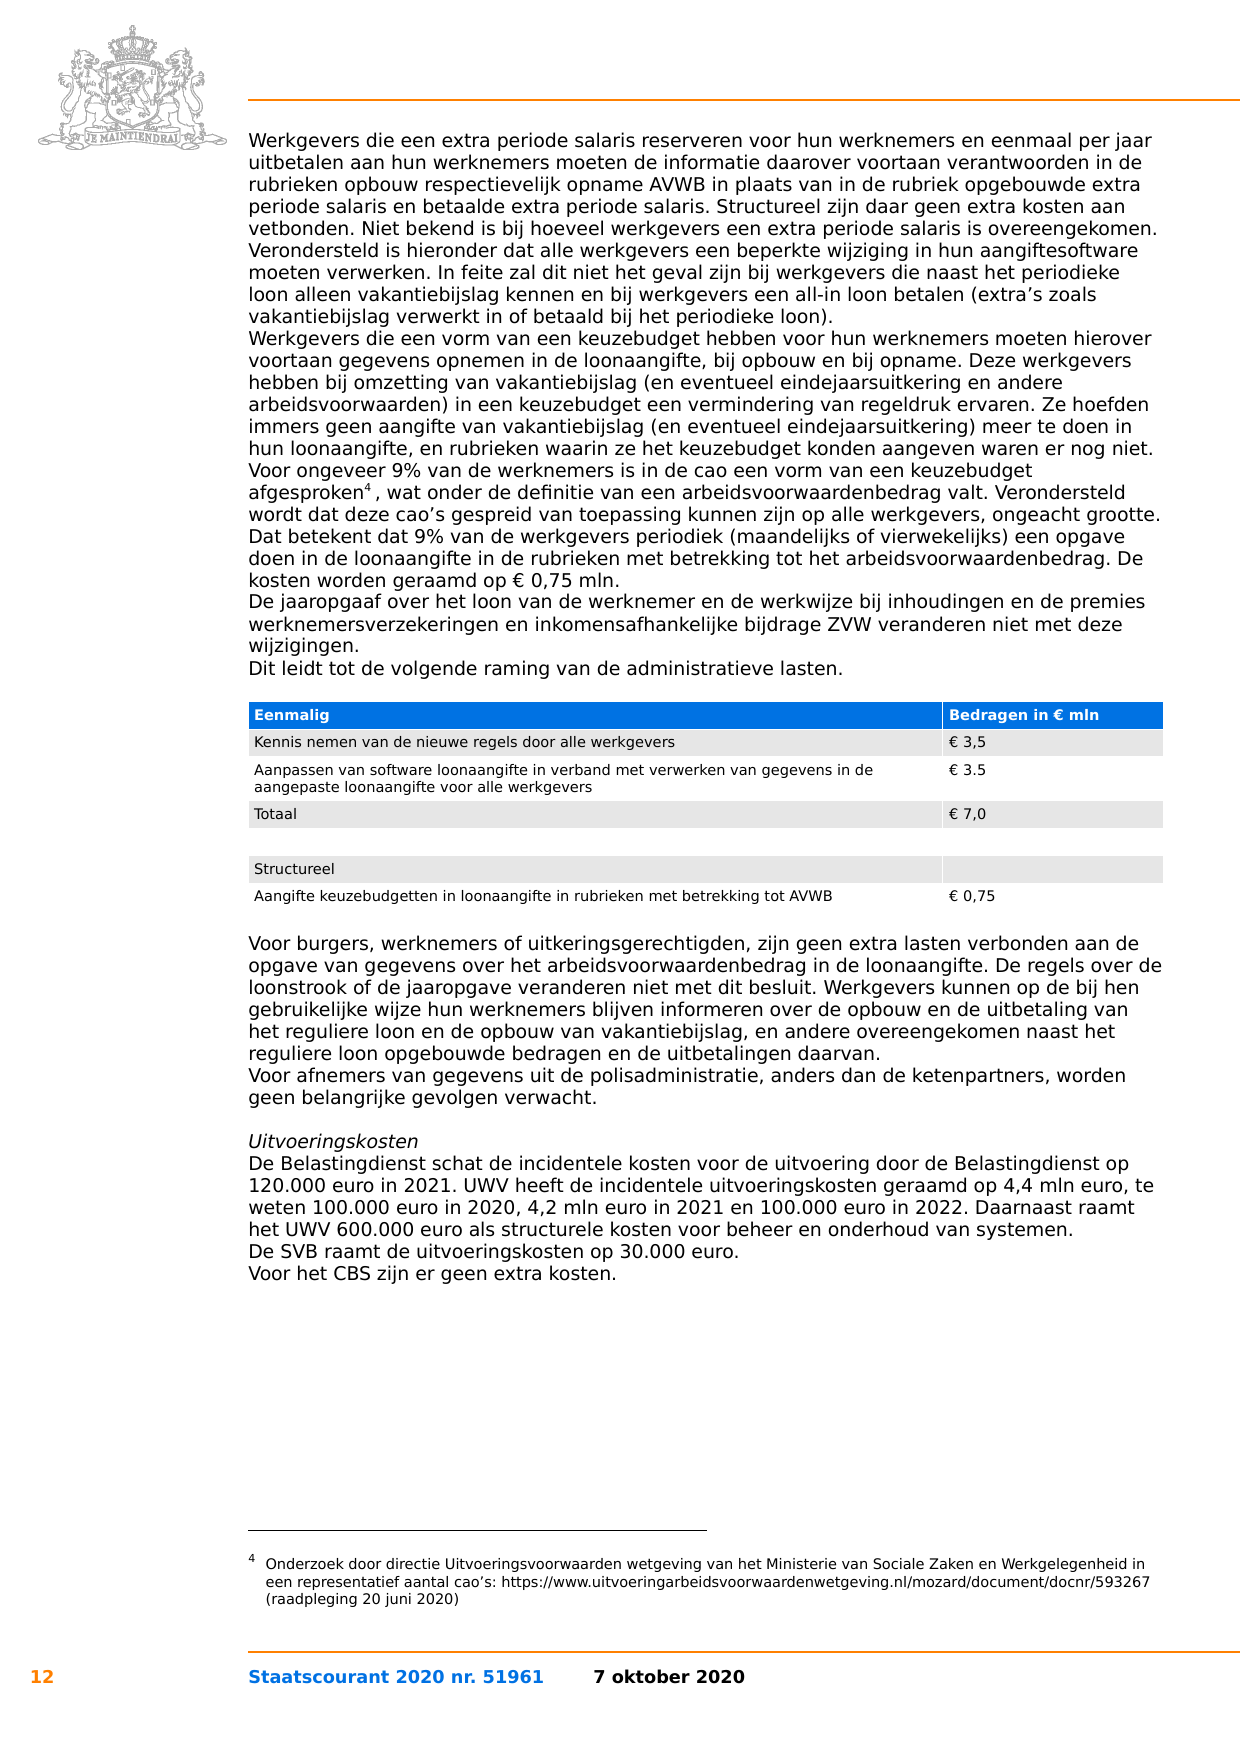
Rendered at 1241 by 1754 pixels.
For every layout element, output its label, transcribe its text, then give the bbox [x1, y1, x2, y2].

text De SVB raamt de uitvoeringskosten op 30.000 euro. [248, 1241, 1163, 1262]
table_cell Structureel [249, 856, 942, 883]
text Onderzoek door directie Uitvoeringsvoorwaarden wetgeving van het Ministerie van Sociale Zaken en Werkgelegenheid in een representatief aantal cao’s: https://www.uitvoeringarbeidsvoorwaardenwetgeving.nl/mozard/document/docnr/593267 (raadpleging 20 juni 2020) [248, 1552, 1163, 1608]
text Voor het CBS zijn er geen extra kosten. [248, 1262, 1163, 1284]
table_cell [943, 856, 1163, 883]
table_cell [249, 829, 942, 855]
table_cell € 7,0 [943, 801, 1163, 828]
table_cell Kennis nemen van de nieuwe regels door alle werkgevers [249, 730, 942, 756]
text Werkgevers die een extra periode salaris reserveren voor hun werknemers en eenmaal per jaar uitbetalen aan hun werknemers moeten de informatie daarover voortaan verantwoorden in de rubrieken opbouw respectievelijk opname AVWB in plaats van in de rubriek opgebouwde extra periode salaris en betaalde extra periode salaris. Structureel zijn daar geen extra kosten aan vetbonden. Niet bekend is bij hoeveel werkgevers een extra periode salaris is overeengekomen. Verondersteld is hieronder dat alle werkgevers een beperkte wijziging in hun aangiftesoftware moeten verwerken. In feite zal dit niet het geval zijn bij werkgevers die naast het periodieke loon alleen vakantiebijslag kennen en bij werkgevers een all-in loon betalen (extra’s zoals vakantiebijslag verwerkt in of betaald bij het periodieke loon). [248, 130, 1163, 328]
text Werkgevers die een vorm van een keuzebudget hebben voor hun werknemers moeten hierover voortaan gegevens opnemen in de loonaangifte, bij opbouw en bij opname. Deze werkgevers hebben bij omzetting van vakantiebijslag (en eventueel eindejaarsuitkering en andere arbeidsvoorwaarden) in een keuzebudget een vermindering van regeldruk ervaren. Ze hoefden immers geen aangifte van vakantiebijslag (en eventueel eindejaarsuitkering) meer te doen in hun loonaangifte, en rubrieken waarin ze het keuzebudget konden aangeven waren er nog niet. Voor ongeveer 9% van de werknemers is in de cao een vorm van een keuzebudget afgesproken, wat onder de definitie van een arbeidsvoorwaardenbedrag valt. Verondersteld wordt dat deze cao’s gespreid van toepassing kunnen zijn op alle werkgevers, ongeacht grootte. Dat betekent dat 9% van de werkgevers periodiek (maandelijks of vierwekelijks) een opgave doen in de loonaangifte in de rubrieken met betrekking tot het arbeidsvoorwaardenbedrag. De kosten worden geraamd op € 0,75 mln. [248, 328, 1163, 591]
text Dit leidt tot de volgende raming van de administratieve lasten. [248, 657, 1163, 679]
table_header Bedragen in € mln [943, 702, 1163, 729]
table_cell Totaal [249, 801, 942, 828]
table_cell Aangifte keuzebudgetten in loonaangifte in rubrieken met betrekking tot AVWB [249, 884, 942, 910]
table_cell Aanpassen van software loonaangifte in verband met verwerken van gegevens in de aangepaste loonaangifte voor alle werkgevers [249, 757, 942, 800]
table_cell [943, 829, 1163, 855]
text Voor afnemers van gegevens uit de polisadministratie, anders dan de ketenpartners, worden geen belangrijke gevolgen verwacht. [248, 1065, 1163, 1109]
table_cell € 3.5 [943, 757, 1163, 800]
text De Belastingdienst schat de incidentele kosten voor de uitvoering door de Belastingdienst op 120.000 euro in 2021. UWV heeft de incidentele uitvoeringskosten geraamd op 4,4 mln euro, te weten 100.000 euro in 2020, 4,2 mln euro in 2021 en 100.000 euro in 2022. Daarnaast raamt het UWV 600.000 euro als structurele kosten voor beheer en onderhoud van systemen. [248, 1153, 1163, 1241]
table_cell € 0,75 [943, 884, 1163, 910]
text Voor burgers, werknemers of uitkeringsgerechtigden, zijn geen extra lasten verbonden aan de opgave van gegevens over het arbeidsvoorwaardenbedrag in de loonaangifte. De regels over de loonstrook of de jaaropgave veranderen niet met dit besluit. Werkgevers kunnen op de bij hen gebruikelijke wijze hun werknemers blijven informeren over de opbouw en de uitbetaling van het reguliere loon en de opbouw van vakantiebijslag, en andere overeengekomen naast het reguliere loon opgebouwde bedragen en de uitbetalingen daarvan. [248, 933, 1163, 1065]
text Uitvoeringskosten [248, 1131, 1163, 1153]
table_cell € 3,5 [943, 730, 1163, 756]
picture [38, 25, 227, 150]
text De jaaropgaaf over het loon van de werknemer en de werkwijze bij inhoudingen en de premies werknemersverzekeringen en inkomensafhankelijke bijdrage ZVW veranderen niet met deze wijzigingen. [248, 591, 1163, 657]
table_header Eenmalig [249, 702, 942, 729]
